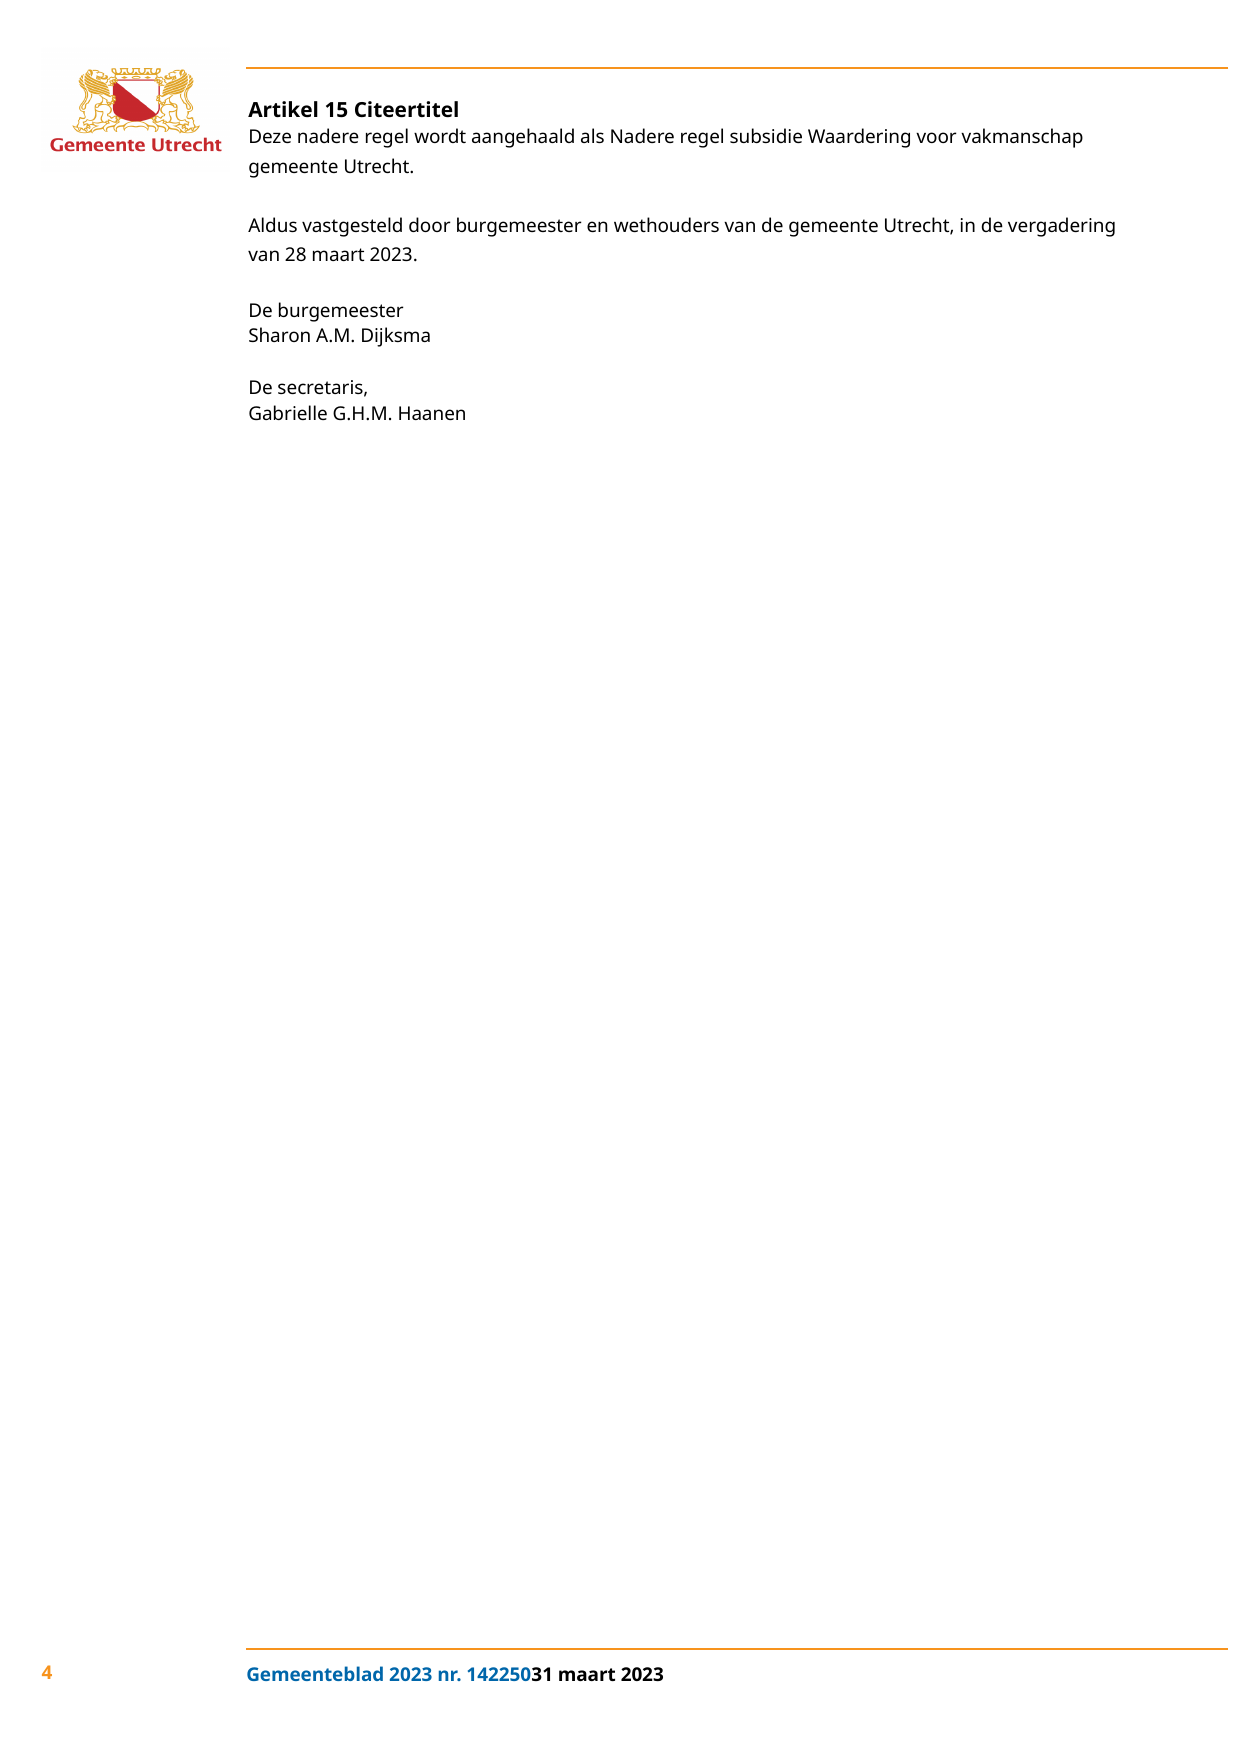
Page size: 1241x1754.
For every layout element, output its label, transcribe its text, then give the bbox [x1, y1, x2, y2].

text De burgemeester [248, 297, 1152, 323]
picture [41, 47, 231, 172]
text Deze nadere regel wordt aangehaald als Nadere regel subsidie Waardering voor vakmanschap gemeente Utrecht. [248, 123, 1152, 178]
text De secretaris, [248, 374, 1152, 400]
text Gabrielle G.H.M. Haanen [248, 400, 1152, 426]
text Aldus vastgesteld door burgemeester en wethouders van de gemeente Utrecht, in de vergadering van 28 maart 2023. [248, 212, 1152, 267]
text Sharon A.M. Dijksma [248, 323, 1152, 348]
text Artikel 15 Citeertitel [248, 95, 1152, 123]
